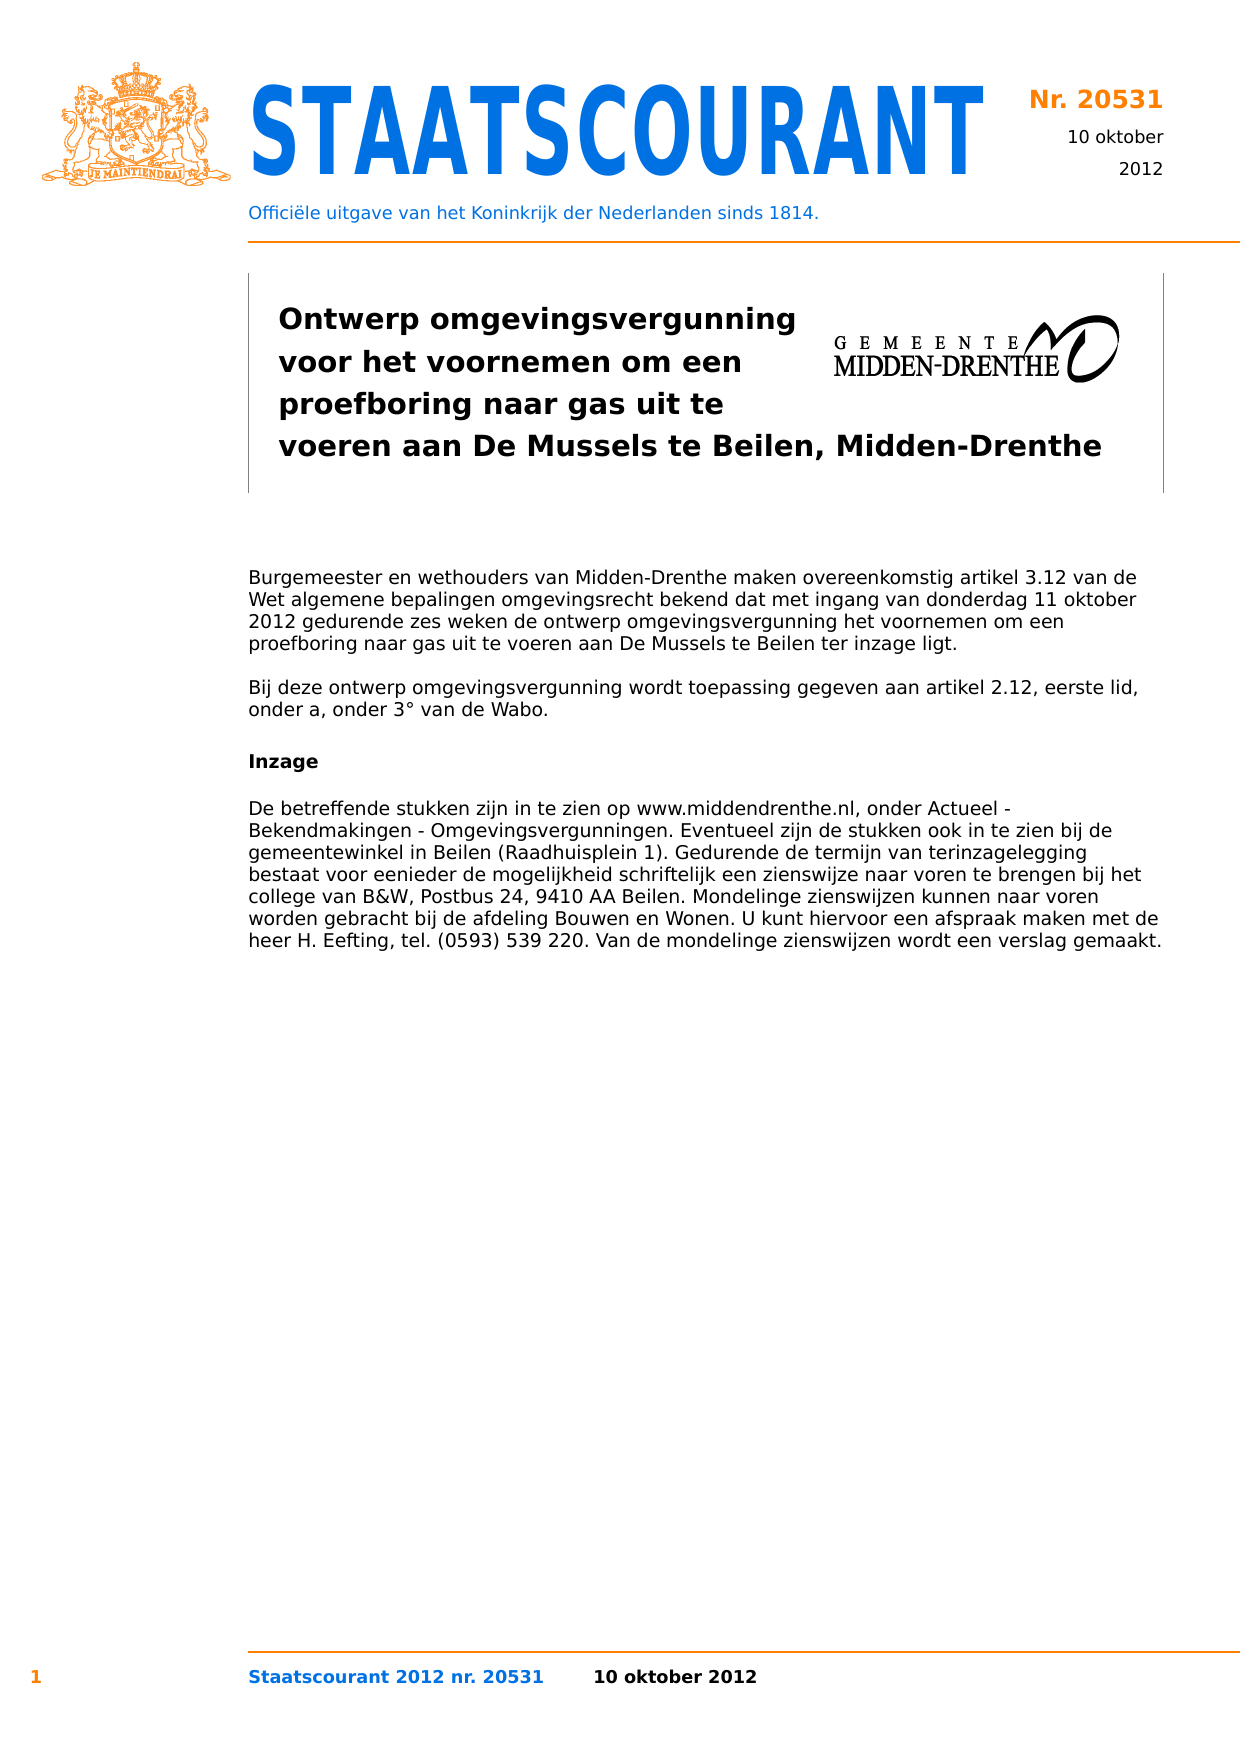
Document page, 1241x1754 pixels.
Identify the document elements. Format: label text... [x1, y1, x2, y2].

table_header Nr. 20531 [998, 62, 1240, 121]
picture [832, 302, 1134, 391]
text Burgemeester en wethouders van Midden-Drenthe maken overeenkomstig artikel 3.12 van de Wet algemene bepalingen omgevingsrecht bekend dat met ingang van donderdag 11 oktober 2012 gedurende zes weken de ontwerp omgevingsvergunning het voornemen om een proefboring naar gas uit te voeren aan De Mussels te Beilen ter inzage ligt. [248, 567, 1163, 655]
table_cell Officiële uitgave van het Koninkrijk der Nederlanden sinds 1814. [248, 203, 1240, 241]
subtitle Inzage [248, 751, 1163, 773]
table_cell 2012 [998, 153, 1240, 203]
table_header STAATSCOURANT [248, 62, 998, 203]
text De betreffende stukken zijn in te zien op www.middendrenthe.nl, onder Actueel - Bekendmakingen - Omgevingsvergunningen. Eventueel zijn de stukken ook in te zien bij de gemeentewinkel in Beilen (Raadhuisplein 1). Gedurende de termijn van terinzagelegging bestaat voor eenieder de mogelijkheid schriftelijk een zienswijze naar voren te brengen bij het college van B&W, Postbus 24, 9410 AA Beilen. Mondelinge zienswijzen kunnen naar voren worden gebracht bij de afdeling Bouwen en Wonen. U kunt hiervoor een afspraak maken met de heer H. Eefting, tel. (0593) 539 220. Van de mondelinge zienswijzen wordt een verslag gemaakt. [248, 798, 1163, 952]
table_header [25, 62, 248, 241]
picture [41, 62, 231, 186]
text Bij deze ontwerp omgevingsvergunning wordt toepassing gegeven aan artikel 2.12, eerste lid, onder a, onder 3° van de Wabo. [248, 677, 1163, 721]
table_cell 10 oktober [998, 121, 1240, 153]
subtitle Ontwerp omgevingsvergunning voor het voornemen om een proefboring naar gas uit te voeren aan De Mussels te Beilen, Midden-Drenthe [249, 273, 1163, 493]
